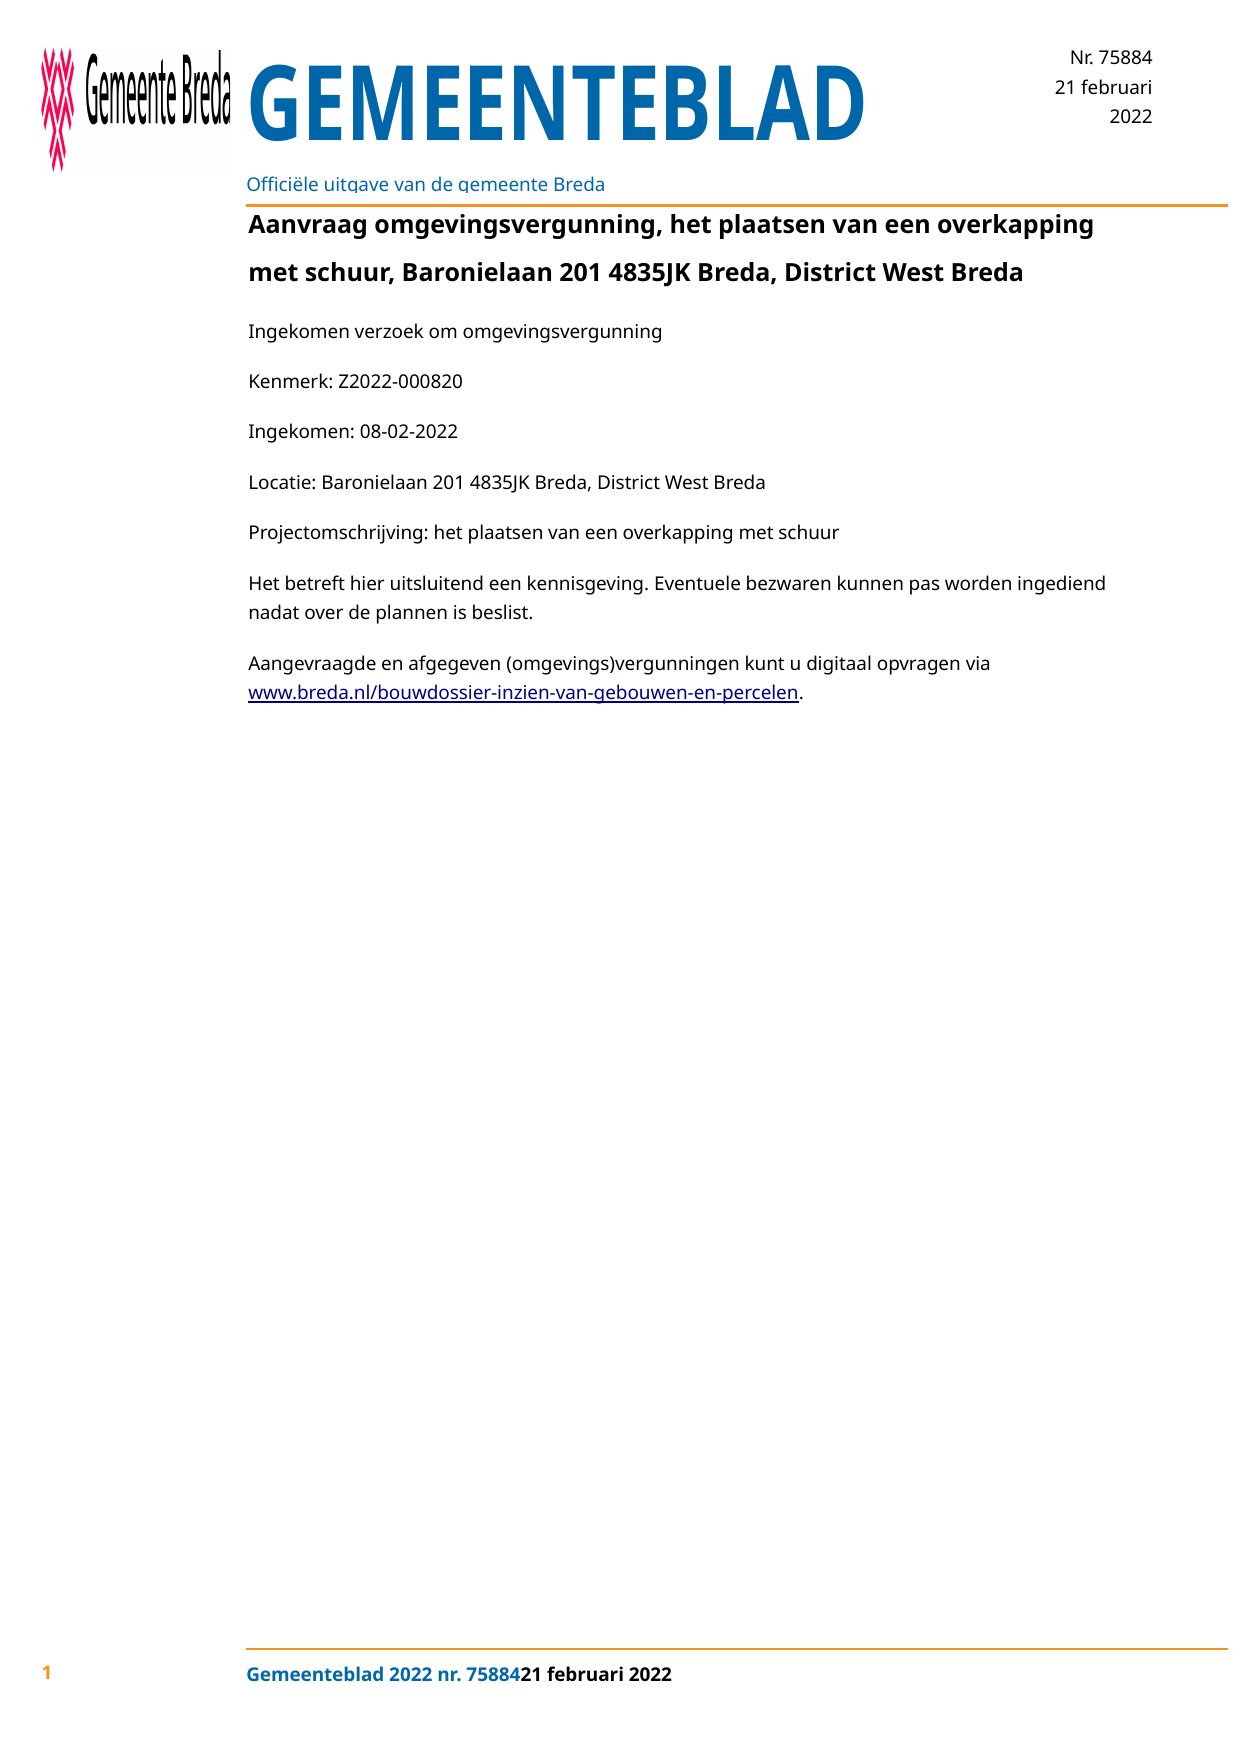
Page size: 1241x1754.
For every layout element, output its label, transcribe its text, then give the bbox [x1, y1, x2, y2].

text Het betreft hier uitsluitend een kennisgeving. Eventuele bezwaren kunnen pas worden ingediend nadat over de plannen is beslist. [248, 570, 1152, 625]
picture [41, 47, 231, 172]
text Locatie: Baronielaan 201 4835JK Breda, District West Breda [248, 469, 1152, 495]
text Kenmerk: Z2022-000820 [248, 368, 1152, 394]
text Aanvraag omgevingsvergunning, het plaatsen van een overkapping met schuur, Baronielaan 201 4835JK Breda, District West Breda [248, 207, 1152, 288]
text Ingekomen verzoek om omgevingsvergunning [248, 318, 1152, 344]
text Ingekomen: 08-02-2022 [248, 419, 1152, 444]
text Projectomschrijving: het plaatsen van een overkapping met schuur [248, 519, 1152, 545]
text Aangevraagde en afgegeven (omgevings)vergunningen kunt u digitaal opvragen via www.breda.nl/bouwdossier-inzien-van-gebouwen-en-percelen. [248, 650, 1152, 705]
